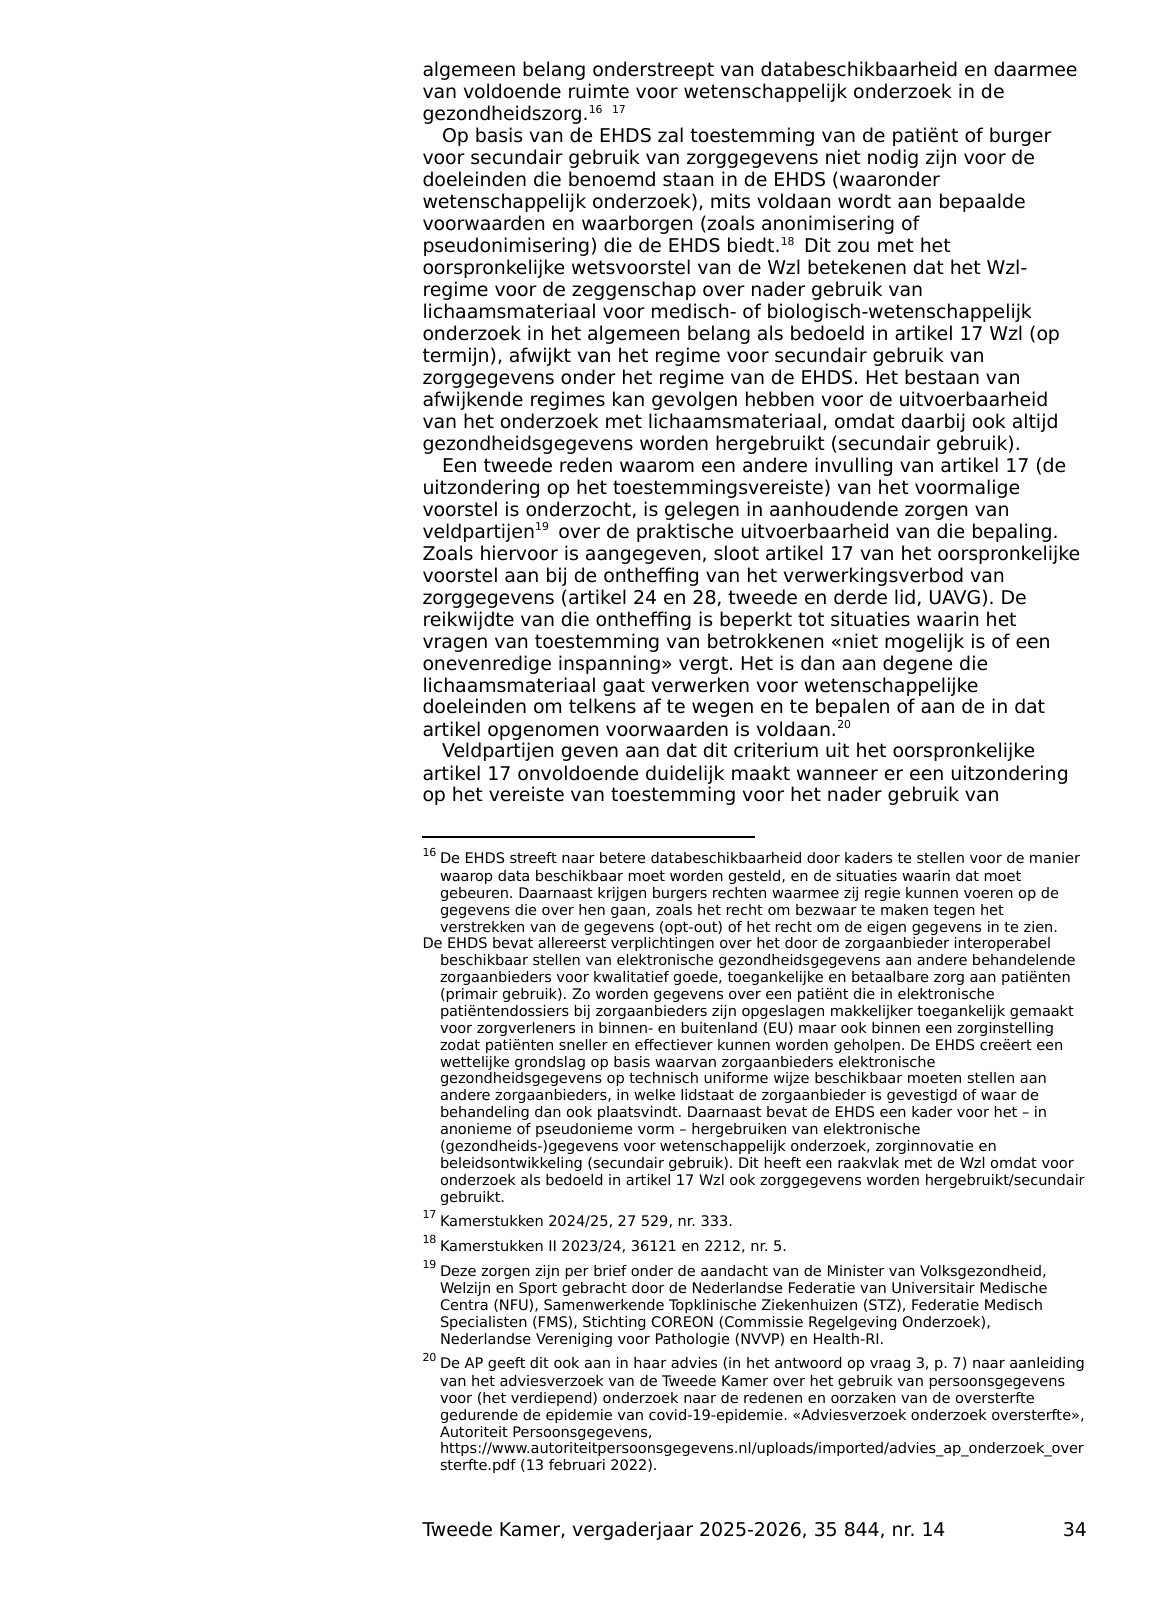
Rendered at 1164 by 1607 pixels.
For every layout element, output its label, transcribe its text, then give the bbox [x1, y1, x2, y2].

text De EHDS bevat allereerst verplichtingen over het door de zorgaanbieder interoperabel beschikbaar stellen van elektronische gezondheidsgegevens aan andere behandelende zorgaanbieders voor kwalitatief goede, toegankelijke en betaalbare zorg aan patiënten (primair gebruik). Zo worden gegevens over een patiënt die in elektronische patiëntendossiers bij zorgaanbieders zijn opgeslagen makkelijker toegankelijk gemaakt voor zorgverleners in binnen- en buitenland (EU) maar ook binnen een zorginstelling zodat patiënten sneller en effectiever kunnen worden geholpen. De EHDS creëert een wettelijke grondslag op basis waarvan zorgaanbieders elektronische gezondheidsgegevens op technisch uniforme wijze beschikbaar moeten stellen aan andere zorgaanbieders, in welke lidstaat de zorgaanbieder is gevestigd of waar de behandeling dan ook plaatsvindt. Daarnaast bevat de EHDS een kader voor het – in anonieme of pseudonieme vorm – hergebruiken van elektronische (gezondheids-)gegevens voor wetenschappelijk onderzoek, zorginnovatie en beleidsontwikkeling (secundair gebruik). Dit heeft een raakvlak met de Wzl omdat voor onderzoek als bedoeld in artikel 17 Wzl ook zorggegevens worden hergebruikt/secundair gebruikt. [422, 936, 1087, 1206]
text Een tweede reden waarom een andere invulling van artikel 17 (de uitzondering op het toestemmingsvereiste) van het voormalige voorstel is onderzocht, is gelegen in aanhoudende zorgen van veldpartijen over de praktische uitvoerbaarheid van die bepaling. Zoals hiervoor is aangegeven, sloot artikel 17 van het oorspronkelijke voorstel aan bij de ontheffing van het verwerkingsverbod van zorggegevens (artikel 24 en 28, tweede en derde lid, UAVG). De reikwijdte van die ontheffing is beperkt tot situaties waarin het vragen van toestemming van betrokkenen «niet mogelijk is of een onevenredige inspanning» vergt. Het is dan aan degene die lichaamsmateriaal gaat verwerken voor wetenschappelijke doeleinden om telkens af te wegen en te bepalen of aan de in dat artikel opgenomen voorwaarden is voldaan. [422, 455, 1087, 740]
text De EHDS streeft naar betere databeschikbaarheid door kaders te stellen voor de manier waarop data beschikbaar moet worden gesteld, en de situaties waarin dat moet gebeuren. Daarnaast krijgen burgers rechten waarmee zij regie kunnen voeren op de gegevens die over hen gaan, zoals het recht om bezwaar te maken tegen het verstrekken van de gegevens (opt-out) of het recht om de eigen gegevens in te zien. [422, 846, 1087, 936]
text Kamerstukken 2024/25, 27 529, nr. 333. [422, 1208, 1087, 1231]
text Deze zorgen zijn per brief onder de aandacht van de Minister van Volksgezondheid, Welzijn en Sport gebracht door de Nederlandse Federatie van Universitair Medische Centra (NFU), Samenwerkende Topklinische Ziekenhuizen (STZ), Federatie Medisch Specialisten (FMS), Stichting COREON (Commissie Regelgeving Onderzoek), Nederlandse Vereniging voor Pathologie (NVVP) en Health-RI. [422, 1258, 1087, 1348]
text De AP geeft dit ook aan in haar advies (in het antwoord op vraag 3, p. 7) naar aanleiding van het adviesverzoek van de Tweede Kamer over het gebruik van persoonsgegevens voor (het verdiepend) onderzoek naar de redenen en oorzaken van de oversterfte gedurende de epidemie van covid-19-epidemie. «Adviesverzoek onderzoek oversterfte», Autoriteit Persoonsgegevens, https://www.autoriteitpersoonsgegevens.nl/uploads/imported/advies_ap_onderzoek_oversterfte.pdf (13 februari 2022). [422, 1351, 1087, 1474]
text Kamerstukken II 2023/24, 36121 en 2212, nr. 5. [422, 1233, 1087, 1256]
text Op basis van de EHDS zal toestemming van de patiënt of burger voor secundair gebruik van zorggegevens niet nodig zijn voor de doeleinden die benoemd staan in de EHDS (waaronder wetenschappelijk onderzoek), mits voldaan wordt aan bepaalde voorwaarden en waarborgen (zoals anonimisering of pseudonimisering) die de EHDS biedt. Dit zou met het oorspronkelijke wetsvoorstel van de Wzl betekenen dat het Wzl-regime voor de zeggenschap over nader gebruik van lichaamsmateriaal voor medisch- of biologisch-wetenschappelijk onderzoek in het algemeen belang als bedoeld in artikel 17 Wzl (op termijn), afwijkt van het regime voor secundair gebruik van zorggegevens onder het regime van de EHDS. Het bestaan van afwijkende regimes kan gevolgen hebben voor de uitvoerbaarheid van het onderzoek met lichaamsmateriaal, omdat daarbij ook altijd gezondheidsgegevens worden hergebruikt (secundair gebruik). [422, 125, 1087, 455]
text Veldpartijen geven aan dat dit criterium uit het oorspronkelijke artikel 17 onvoldoende duidelijk maakt wanneer er een uitzondering op het vereiste van toestemming voor het nader gebruik van [422, 740, 1087, 806]
text algemeen belang onderstreept van databeschikbaarheid en daarmee van voldoende ruimte voor wetenschappelijk onderzoek in de gezondheidszorg. [422, 59, 1087, 125]
